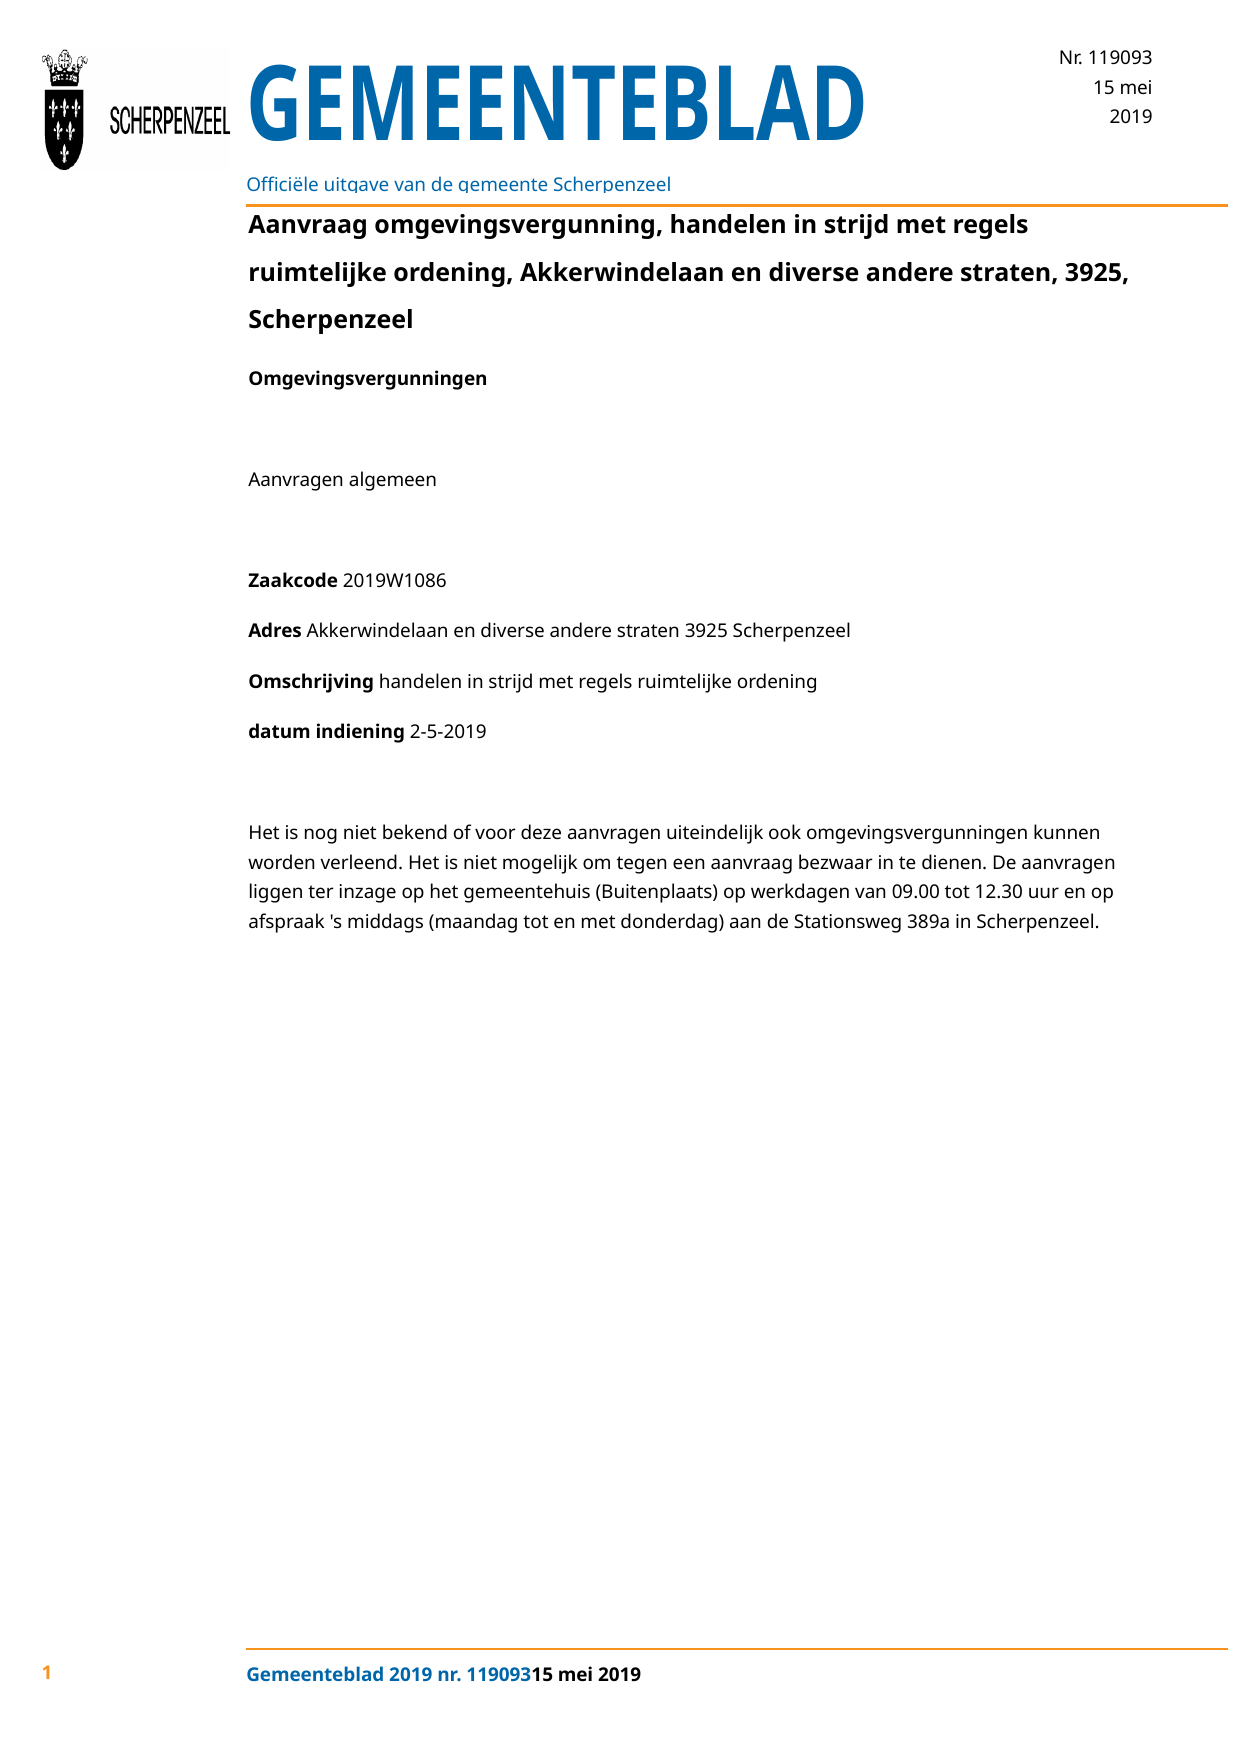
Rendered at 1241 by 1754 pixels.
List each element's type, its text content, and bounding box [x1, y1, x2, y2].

text Het is nog niet bekend of voor deze aanvragen uiteindelijk ook omgevingsvergunningen kunnen worden verleend. Het is niet mogelijk om tegen een aanvraag bezwaar in te dienen. De aanvragen liggen ter inzage op het gemeentehuis (Buitenplaats) op werkdagen van 09.00 tot 12.30 uur en op afspraak 's middags (maandag tot en met donderdag) aan de Stationsweg 389a in Scherpenzeel. [248, 819, 1152, 934]
text datum indiening 2-5-2019 [248, 718, 1152, 744]
text Aanvraag omgevingsvergunning, handelen in strijd met regels ruimtelijke ordening, Akkerwindelaan en diverse andere straten, 3925, Scherpenzeel [248, 207, 1152, 336]
text Adres Akkerwindelaan en diverse andere straten 3925 Scherpenzeel [248, 618, 1152, 643]
text Zaakcode 2019W1086 [248, 567, 1152, 593]
text Omschrijving handelen in strijd met regels ruimtelijke ordening [248, 668, 1152, 694]
picture [41, 47, 231, 172]
text Omgevingsvergunningen [248, 366, 1152, 391]
text Aanvragen algemeen [248, 466, 1152, 492]
